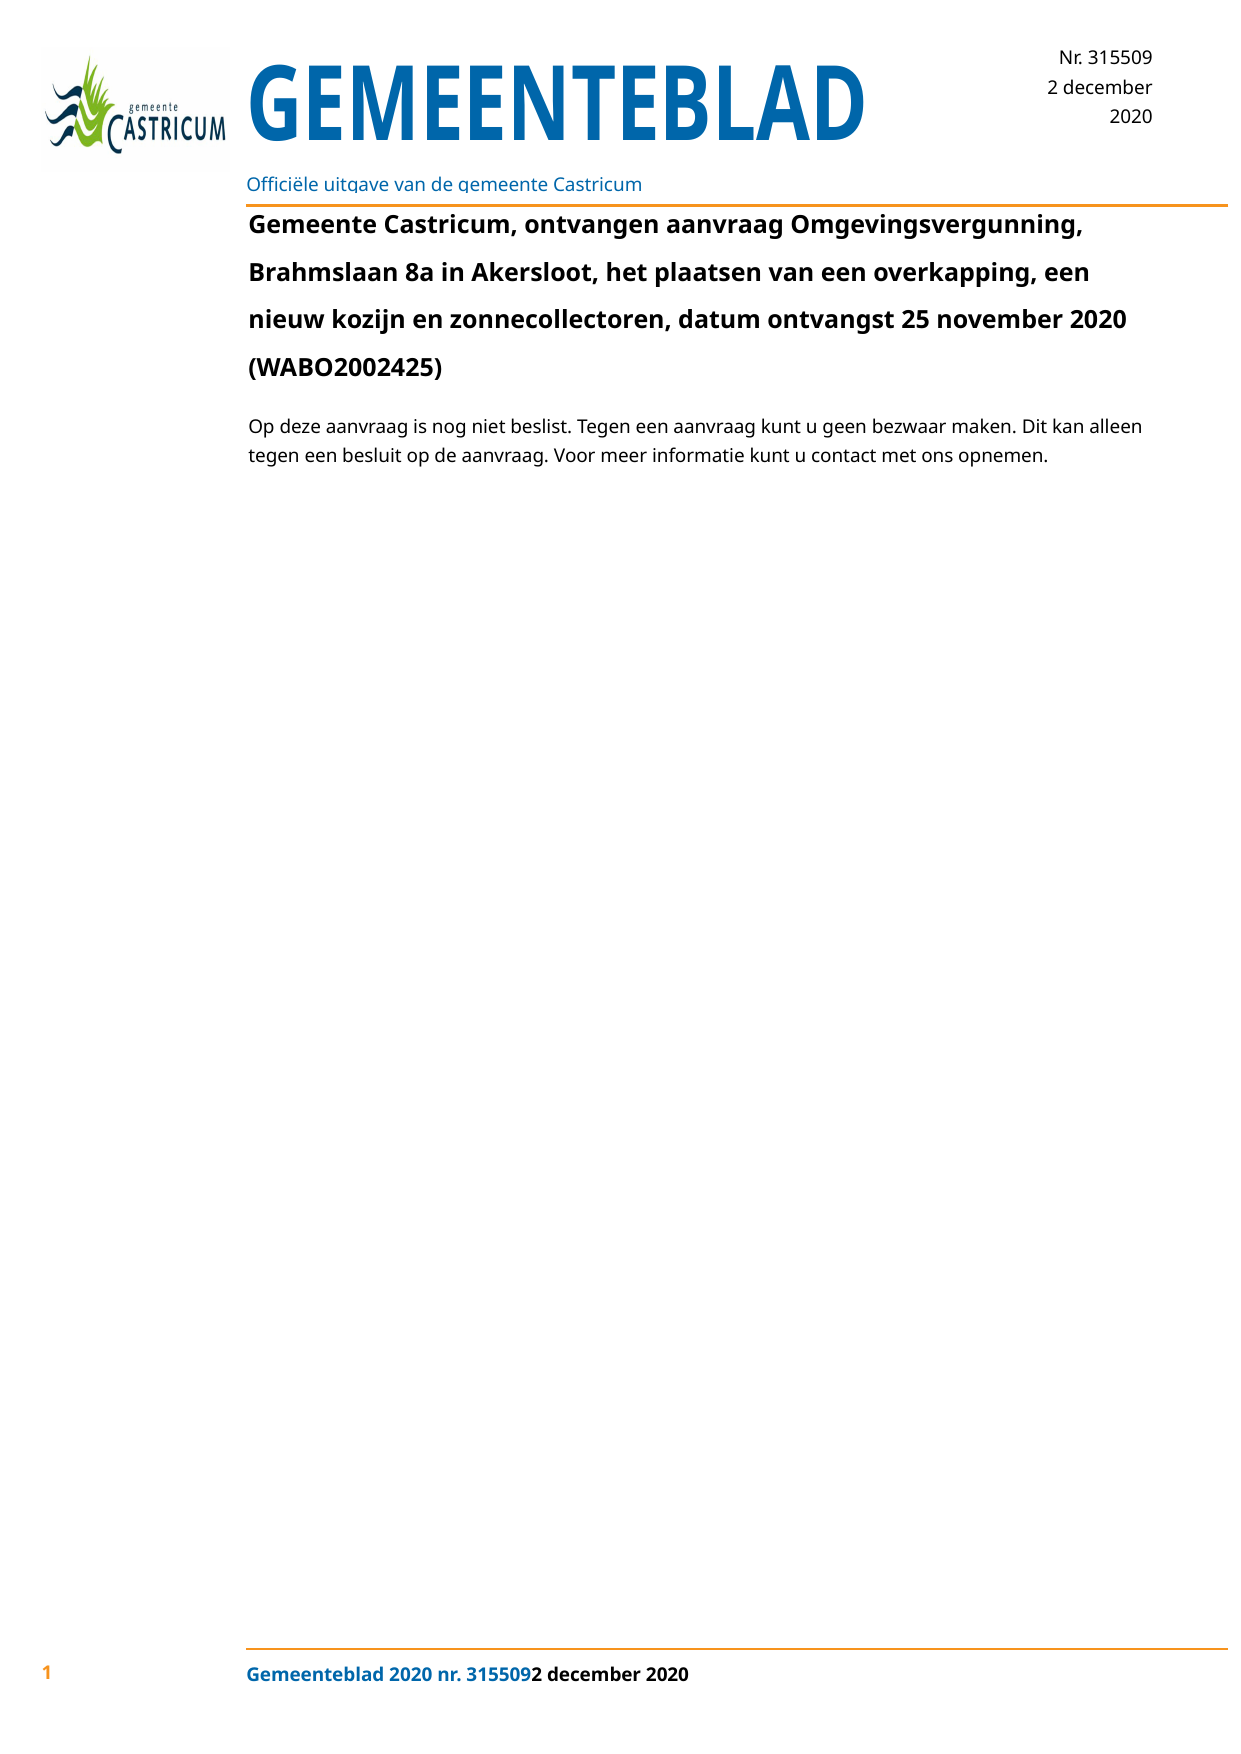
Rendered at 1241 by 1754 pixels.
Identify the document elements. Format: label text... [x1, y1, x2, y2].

text Gemeente Castricum, ontvangen aanvraag Omgevingsvergunning, Brahmslaan 8a in Akersloot, het plaatsen van een overkapping, een nieuw kozijn en zonnecollectoren, datum ontvangst 25 november 2020 (WABO2002425) [248, 207, 1152, 384]
picture [41, 47, 231, 172]
text Op deze aanvraag is nog niet beslist. Tegen een aanvraag kunt u geen bezwaar maken. Dit kan alleen tegen een besluit op de aanvraag. Voor meer informatie kunt u contact met ons opnemen. [248, 413, 1152, 468]
